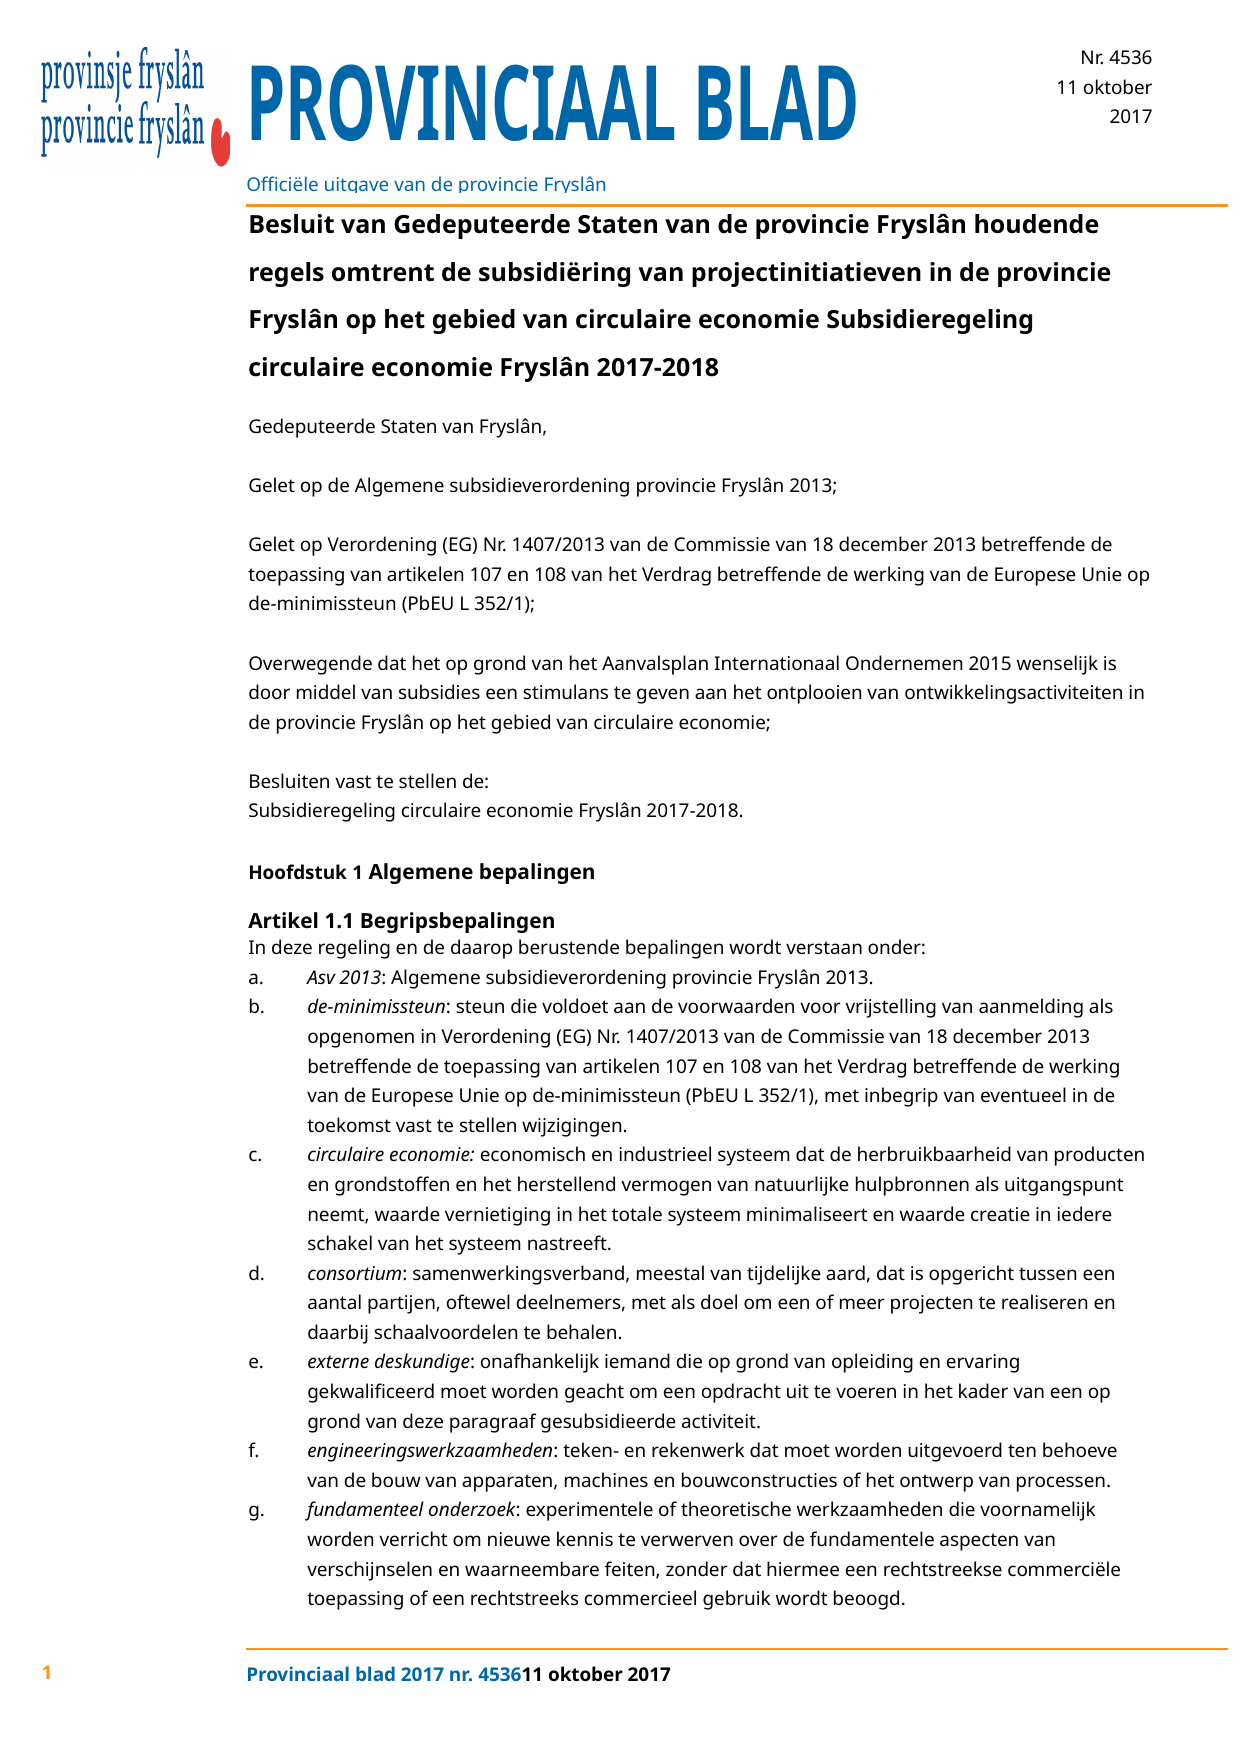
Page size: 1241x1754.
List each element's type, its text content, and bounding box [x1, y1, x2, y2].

text Besluit van Gedeputeerde Staten van de provincie Fryslân houdende regels omtrent de subsidiëring van projectinitiatieven in de provincie Fryslân op het gebied van circulaire economie Subsidieregeling circulaire economie Fryslân 2017-2018 [248, 207, 1152, 384]
picture [41, 47, 231, 172]
text Overwegende dat het op grond van het Aanvalsplan Internationaal Ondernemen 2015 wenselijk is door middel van subsidies een stimulans te geven aan het ontplooien van ontwikkelingsactiviteiten in de provincie Fryslân op het gebied van circulaire economie; [248, 650, 1152, 735]
text Gedeputeerde Staten van Fryslân, [248, 413, 1152, 439]
text Gelet op Verordening (EG) Nr. 1407/2013 van de Commissie van 18 december 2013 betreffende de toepassing van artikelen 107 en 108 van het Verdrag betreffende de werking van de Europese Unie op de-minimissteun (PbEU L 352/1); [248, 531, 1152, 616]
text Besluiten vast te stellen de: [248, 768, 1152, 794]
text Artikel 1.1 Begripsbepalingen [248, 906, 1152, 934]
list Asv 2013: Algemene subsidieverordening provincie Fryslân 2013. [248, 964, 1152, 990]
text Gelet op de Algemene subsidieverordening provincie Fryslân 2013; [248, 472, 1152, 498]
text In deze regeling en de daarop berustende bepalingen wordt verstaan onder: [248, 934, 1152, 960]
text Hoofdstuk 1 Algemene bepalingen [248, 857, 1152, 885]
list consortium: samenwerkingsverband, meestal van tijdelijke aard, dat is opgericht tussen een aantal partijen, oftewel deelnemers, met als doel om een of meer projecten te realiseren en daarbij schaalvoordelen te behalen. [248, 1260, 1152, 1345]
list engineeringswerkzaamheden: teken- en rekenwerk dat moet worden uitgevoerd ten behoeve van de bouw van apparaten, machines en bouwconstructies of het ontwerp van processen. [248, 1437, 1152, 1493]
list de-minimissteun: steun die voldoet aan de voorwaarden voor vrijstelling van aanmelding als opgenomen in Verordening (EG) Nr. 1407/2013 van de Commissie van 18 december 2013 betreffende de toepassing van artikelen 107 en 108 van het Verdrag betreffende de werking van de Europese Unie op de-minimissteun (PbEU L 352/1), met inbegrip van eventueel in de toekomst vast te stellen wijzigingen. [248, 994, 1152, 1138]
list fundamenteel onderzoek: experimentele of theoretische werkzaamheden die voornamelijk worden verricht om nieuwe kennis te verwerven over de fundamentele aspecten van verschijnselen en waarneembare feiten, zonder dat hiermee een rechtstreekse commerciële toepassing of een rechtstreeks commercieel gebruik wordt beoogd. [248, 1497, 1152, 1611]
text Subsidieregeling circulaire economie Fryslân 2017-2018. [248, 798, 1152, 823]
list externe deskundige: onafhankelijk iemand die op grond van opleiding en ervaring gekwalificeerd moet worden geacht om een opdracht uit te voeren in het kader van een op grond van deze paragraaf gesubsidieerde activiteit. [248, 1349, 1152, 1434]
list circulaire economie: economisch en industrieel systeem dat de herbruikbaarheid van producten en grondstoffen en het herstellend vermogen van natuurlijke hulpbronnen als uitgangspunt neemt, waarde vernietiging in het totale systeem minimaliseert en waarde creatie in iedere schakel van het systeem nastreeft. [248, 1142, 1152, 1256]
